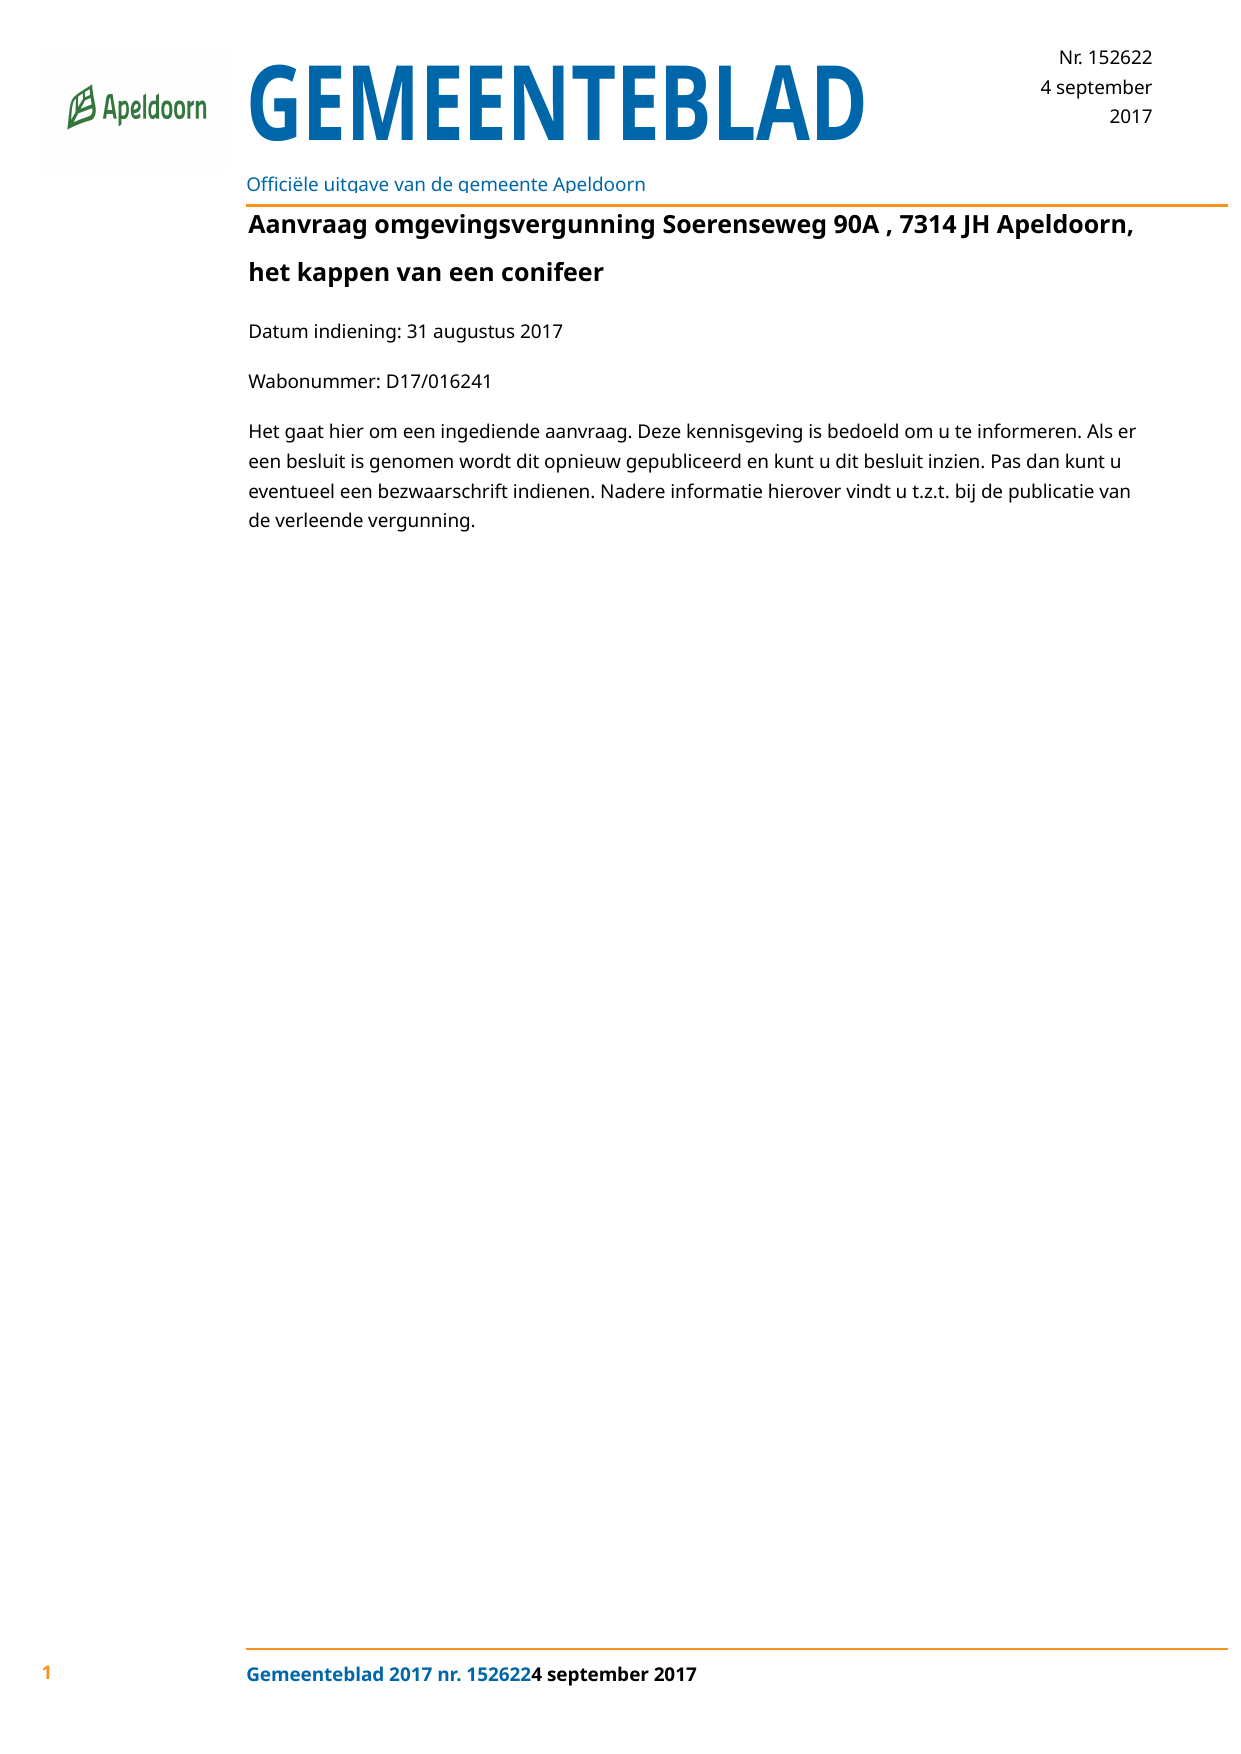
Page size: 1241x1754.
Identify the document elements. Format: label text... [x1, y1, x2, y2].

picture [41, 47, 231, 172]
text Wabonummer: D17/016241 [248, 368, 1152, 394]
text Aanvraag omgevingsvergunning Soerenseweg 90A , 7314 JH Apeldoorn, het kappen van een conifeer [248, 207, 1152, 288]
text Datum indiening: 31 augustus 2017 [248, 318, 1152, 344]
text Het gaat hier om een ingediende aanvraag. Deze kennisgeving is bedoeld om u te informeren. Als er een besluit is genomen wordt dit opnieuw gepubliceerd en kunt u dit besluit inzien. Pas dan kunt u eventueel een bezwaarschrift indienen. Nadere informatie hierover vindt u t.z.t. bij de publicatie van de verleende vergunning. [248, 419, 1152, 533]
